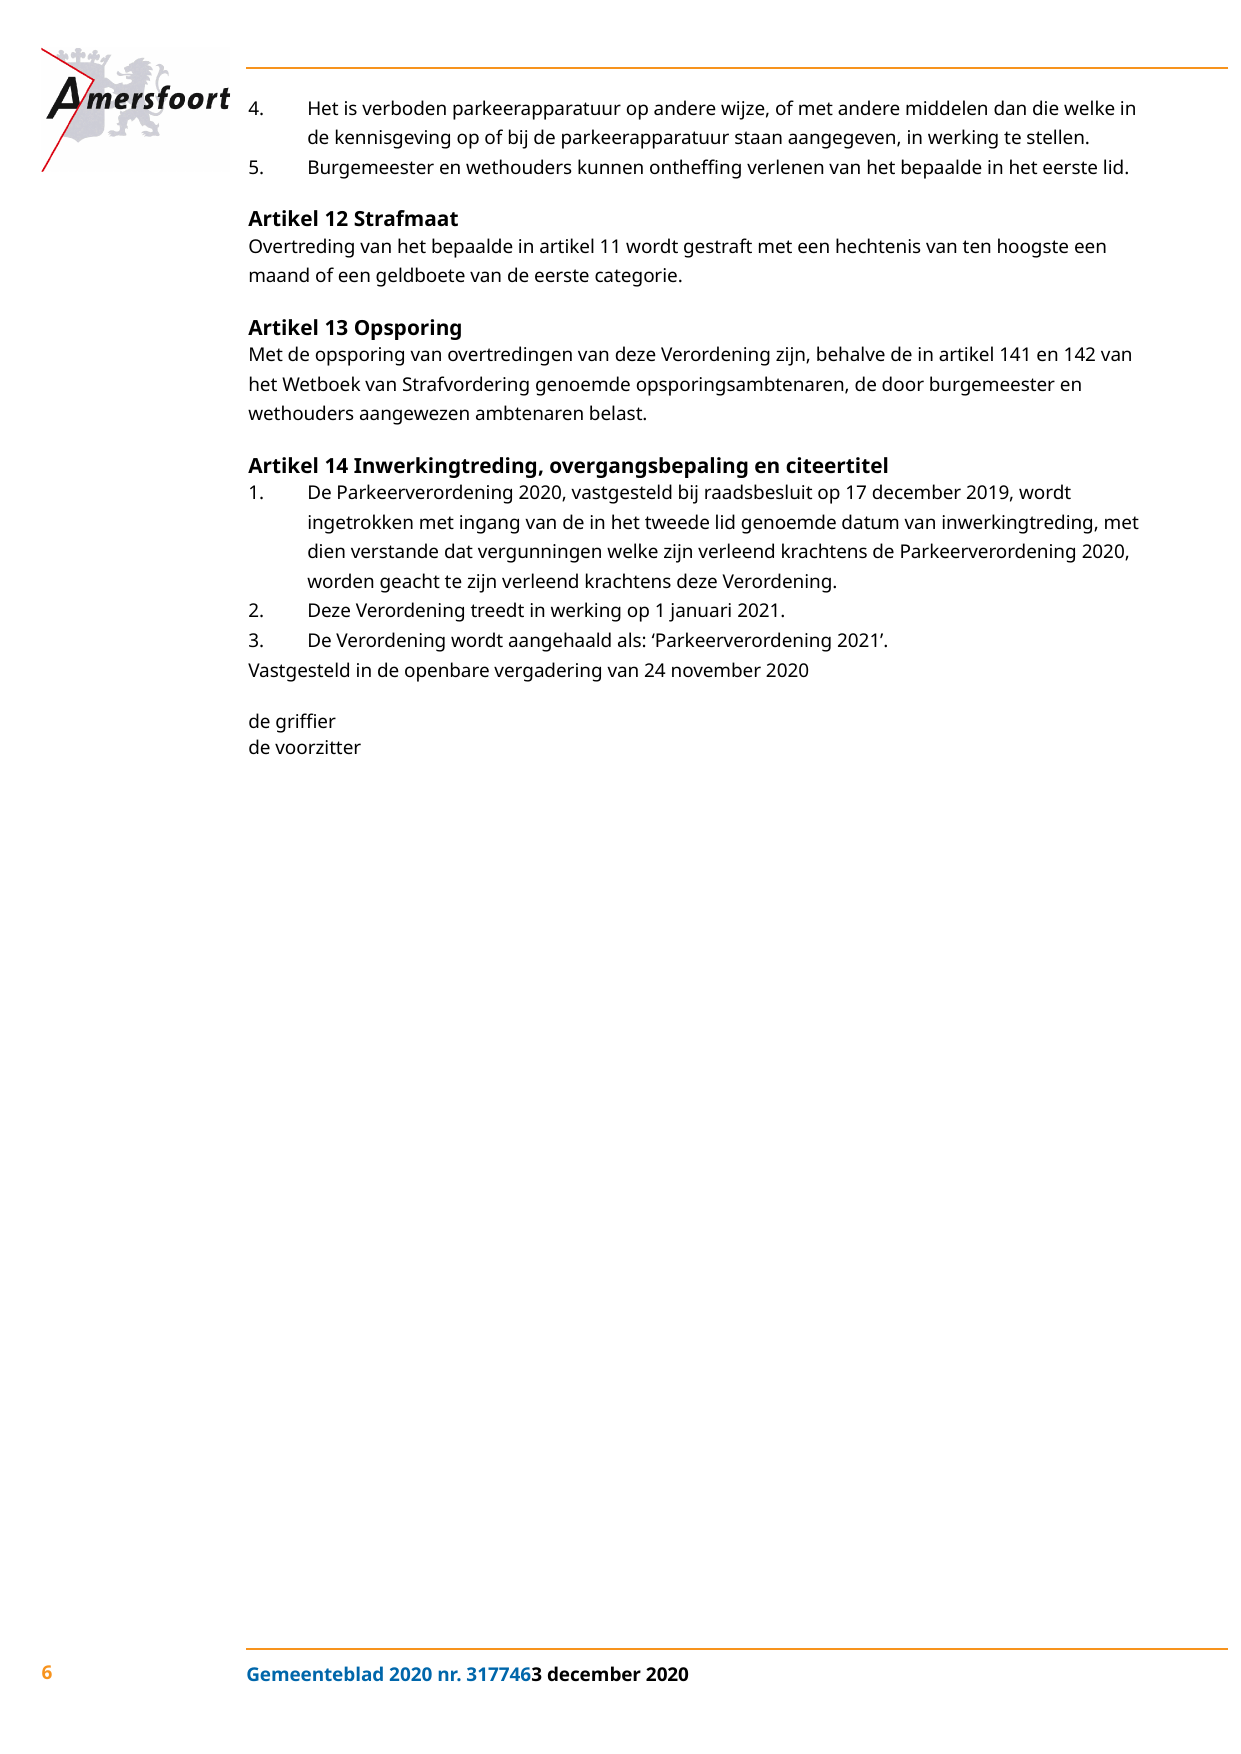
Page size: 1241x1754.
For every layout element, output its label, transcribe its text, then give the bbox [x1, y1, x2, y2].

list Deze Verordening treedt in werking op 1 januari 2021. [248, 598, 1152, 623]
text Artikel 14 Inwerkingtreding, overgangsbepaling en citeertitel [248, 451, 1152, 479]
list Burgemeester en wethouders kunnen ontheffing verlenen van het bepaalde in het eerste lid. [248, 154, 1152, 180]
text Artikel 12 Strafmaat [248, 204, 1152, 233]
text de griffier [248, 708, 1152, 734]
text Artikel 13 Opsporing [248, 313, 1152, 341]
text Overtreding van het bepaalde in artikel 11 wordt gestraft met een hechtenis van ten hoogste een maand of een geldboete van de eerste categorie. [248, 233, 1152, 288]
text de voorzitter [248, 734, 1152, 760]
picture [41, 47, 231, 172]
list De Verordening wordt aangehaald als: ‘Parkeerverordening 2021’. [248, 627, 1152, 653]
text Vastgesteld in de openbare vergadering van 24 november 2020 [248, 657, 1152, 682]
list De Parkeerverordening 2020, vastgesteld bij raadsbesluit op 17 december 2019, wordt ingetrokken met ingang van de in het tweede lid genoemde datum van inwerkingtreding, met dien verstande dat vergunningen welke zijn verleend krachtens de Parkeerverordening 2020, worden geacht te zijn verleend krachtens deze Verordening. [248, 479, 1152, 594]
list Het is verboden parkeerapparatuur op andere wijze, of met andere middelen dan die welke in de kennisgeving op of bij de parkeerapparatuur staan aangegeven, in werking te stellen. [248, 95, 1152, 150]
text Met de opsporing van overtredingen van deze Verordening zijn, behalve de in artikel 141 en 142 van het Wetboek van Strafvordering genoemde opsporingsambtenaren, de door burgemeester en wethouders aangewezen ambtenaren belast. [248, 341, 1152, 426]
